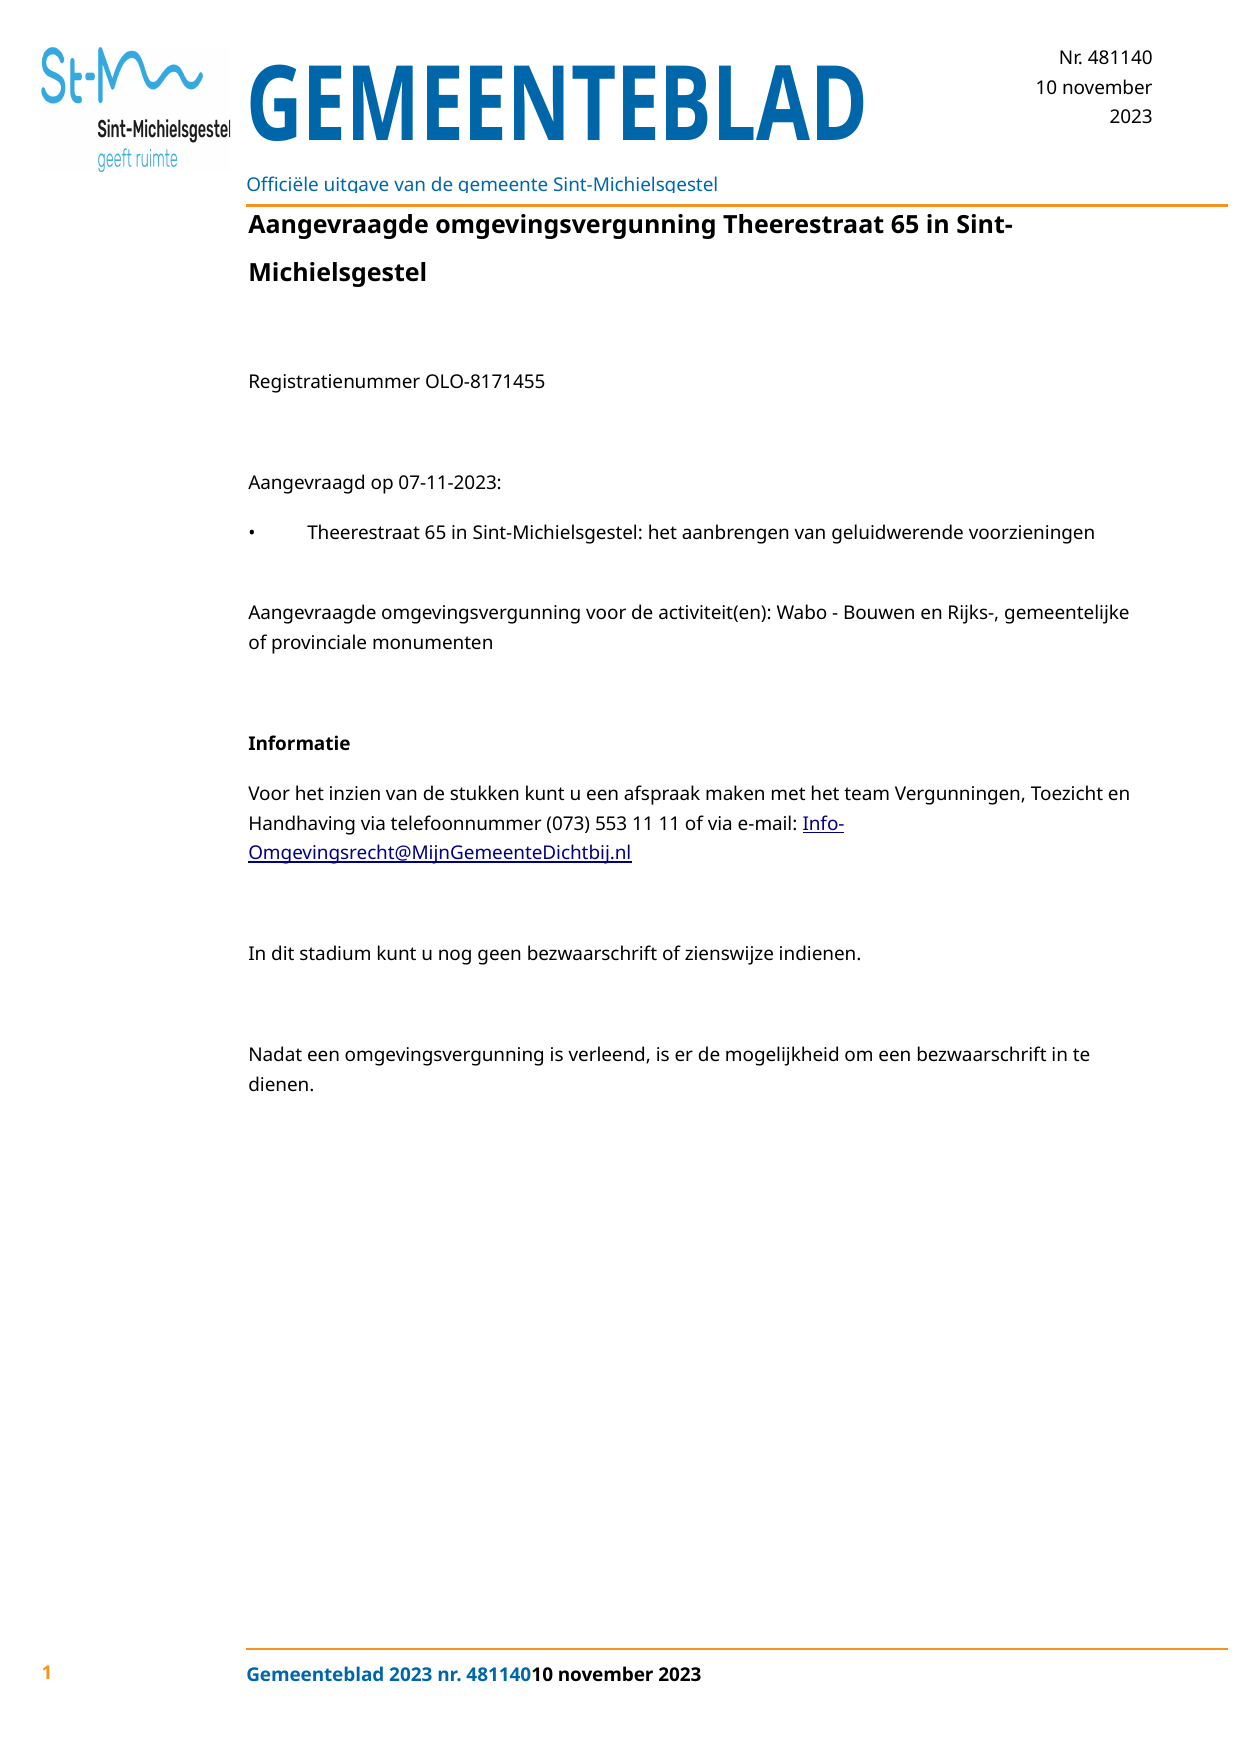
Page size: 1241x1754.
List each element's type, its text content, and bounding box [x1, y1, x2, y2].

text Aangevraagd op 07-11-2023: [248, 469, 1152, 495]
text Voor het inzien van de stukken kunt u een afspraak maken met het team Vergunningen, Toezicht en Handhaving via telefoonnummer (073) 553 11 11 of via e-mail: Info-Omgevingsrecht@MijnGemeenteDichtbij.nl [248, 780, 1152, 865]
text In dit stadium kunt u nog geen bezwaarschrift of zienswijze indienen. [248, 940, 1152, 966]
list Theerestraat 65 in Sint-Michielsgestel: het aanbrengen van geluidwerende voorzieningen [248, 519, 1152, 545]
text Aangevraagde omgevingsvergunning Theerestraat 65 in Sint-Michielsgestel [248, 207, 1152, 288]
text Nadat een omgevingsvergunning is verleend, is er de mogelijkheid om een bezwaarschrift in te dienen. [248, 1041, 1152, 1097]
picture [41, 47, 231, 172]
text Informatie [248, 730, 1152, 756]
text Aangevraagde omgevingsvergunning voor de activiteit(en): Wabo - Bouwen en Rijks-, gemeentelijke of provinciale monumenten [248, 599, 1152, 655]
text Registratienummer OLO-8171455 [248, 368, 1152, 394]
